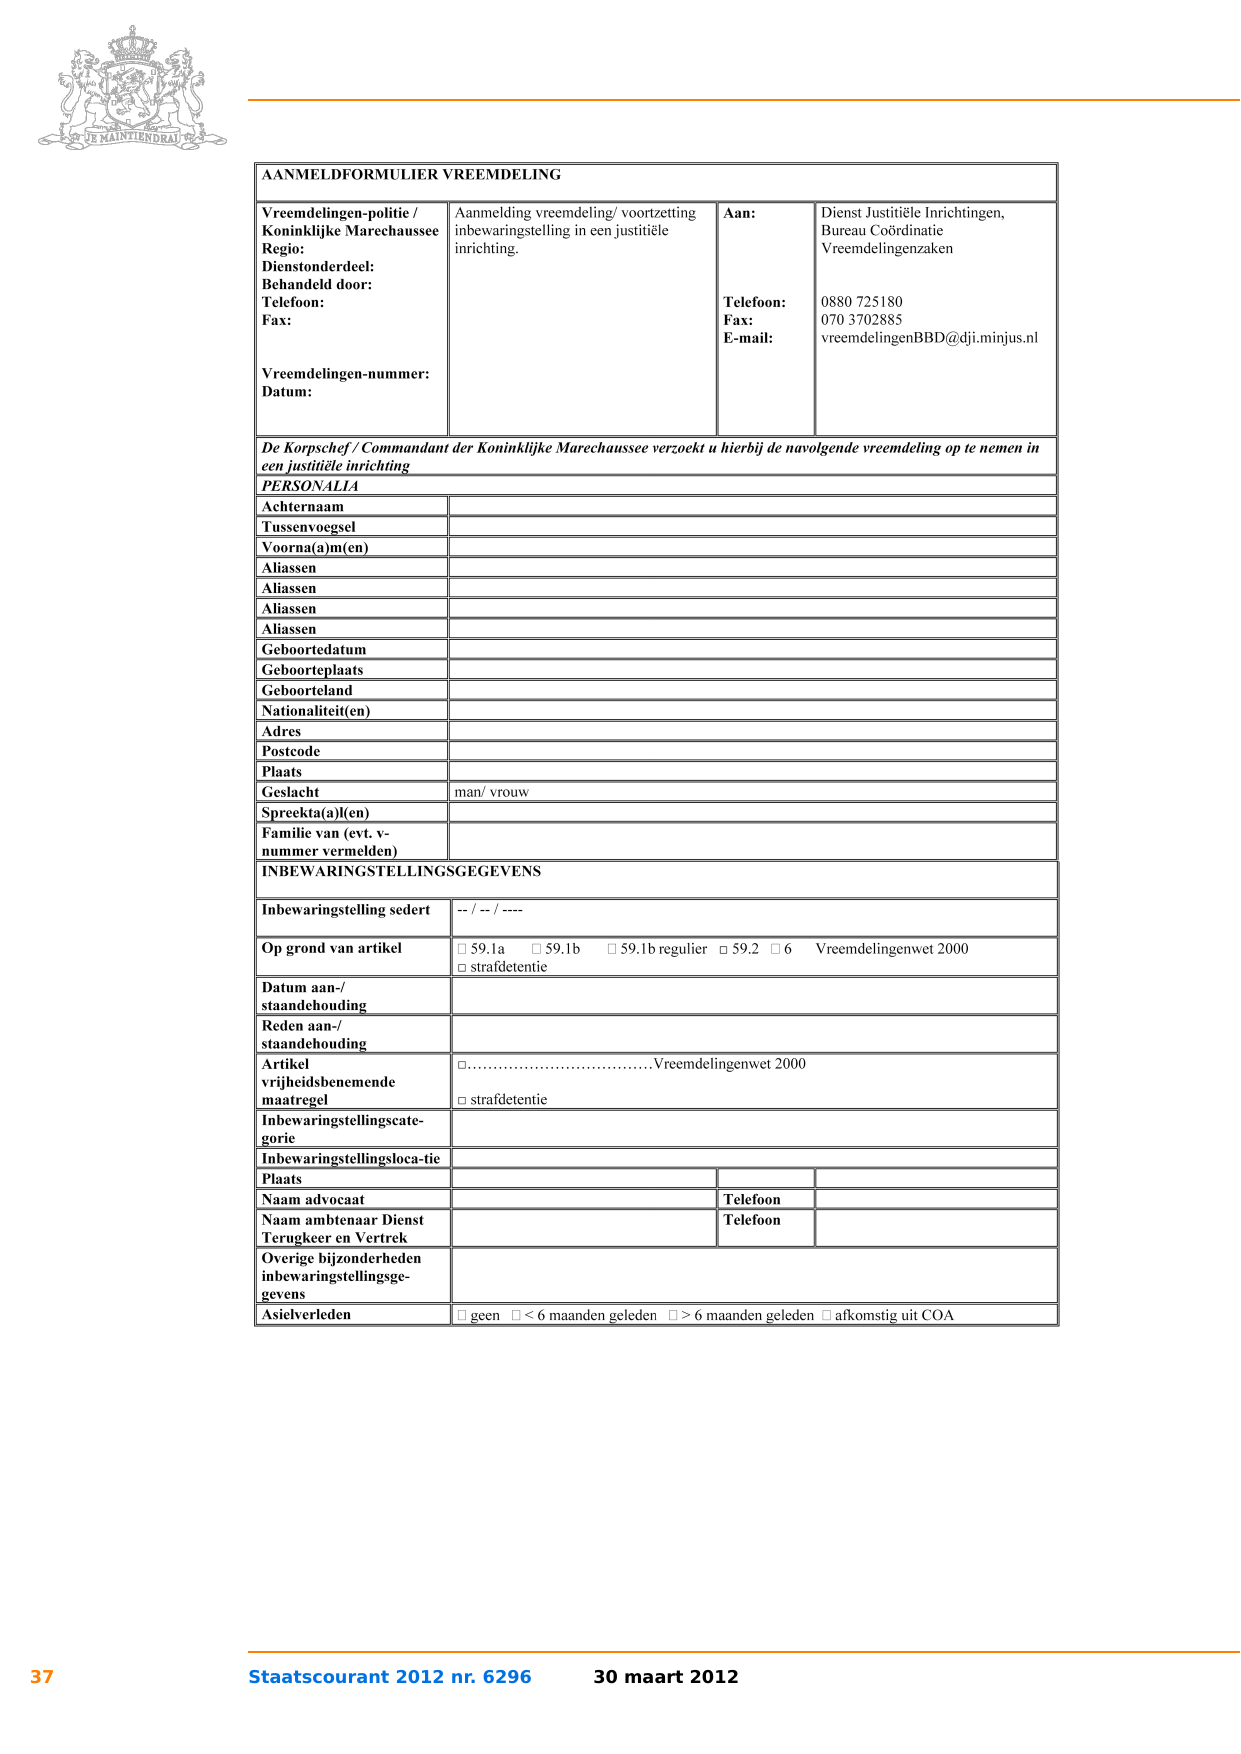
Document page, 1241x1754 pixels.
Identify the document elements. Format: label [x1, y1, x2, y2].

picture [38, 25, 227, 150]
picture [248, 155, 1063, 1336]
